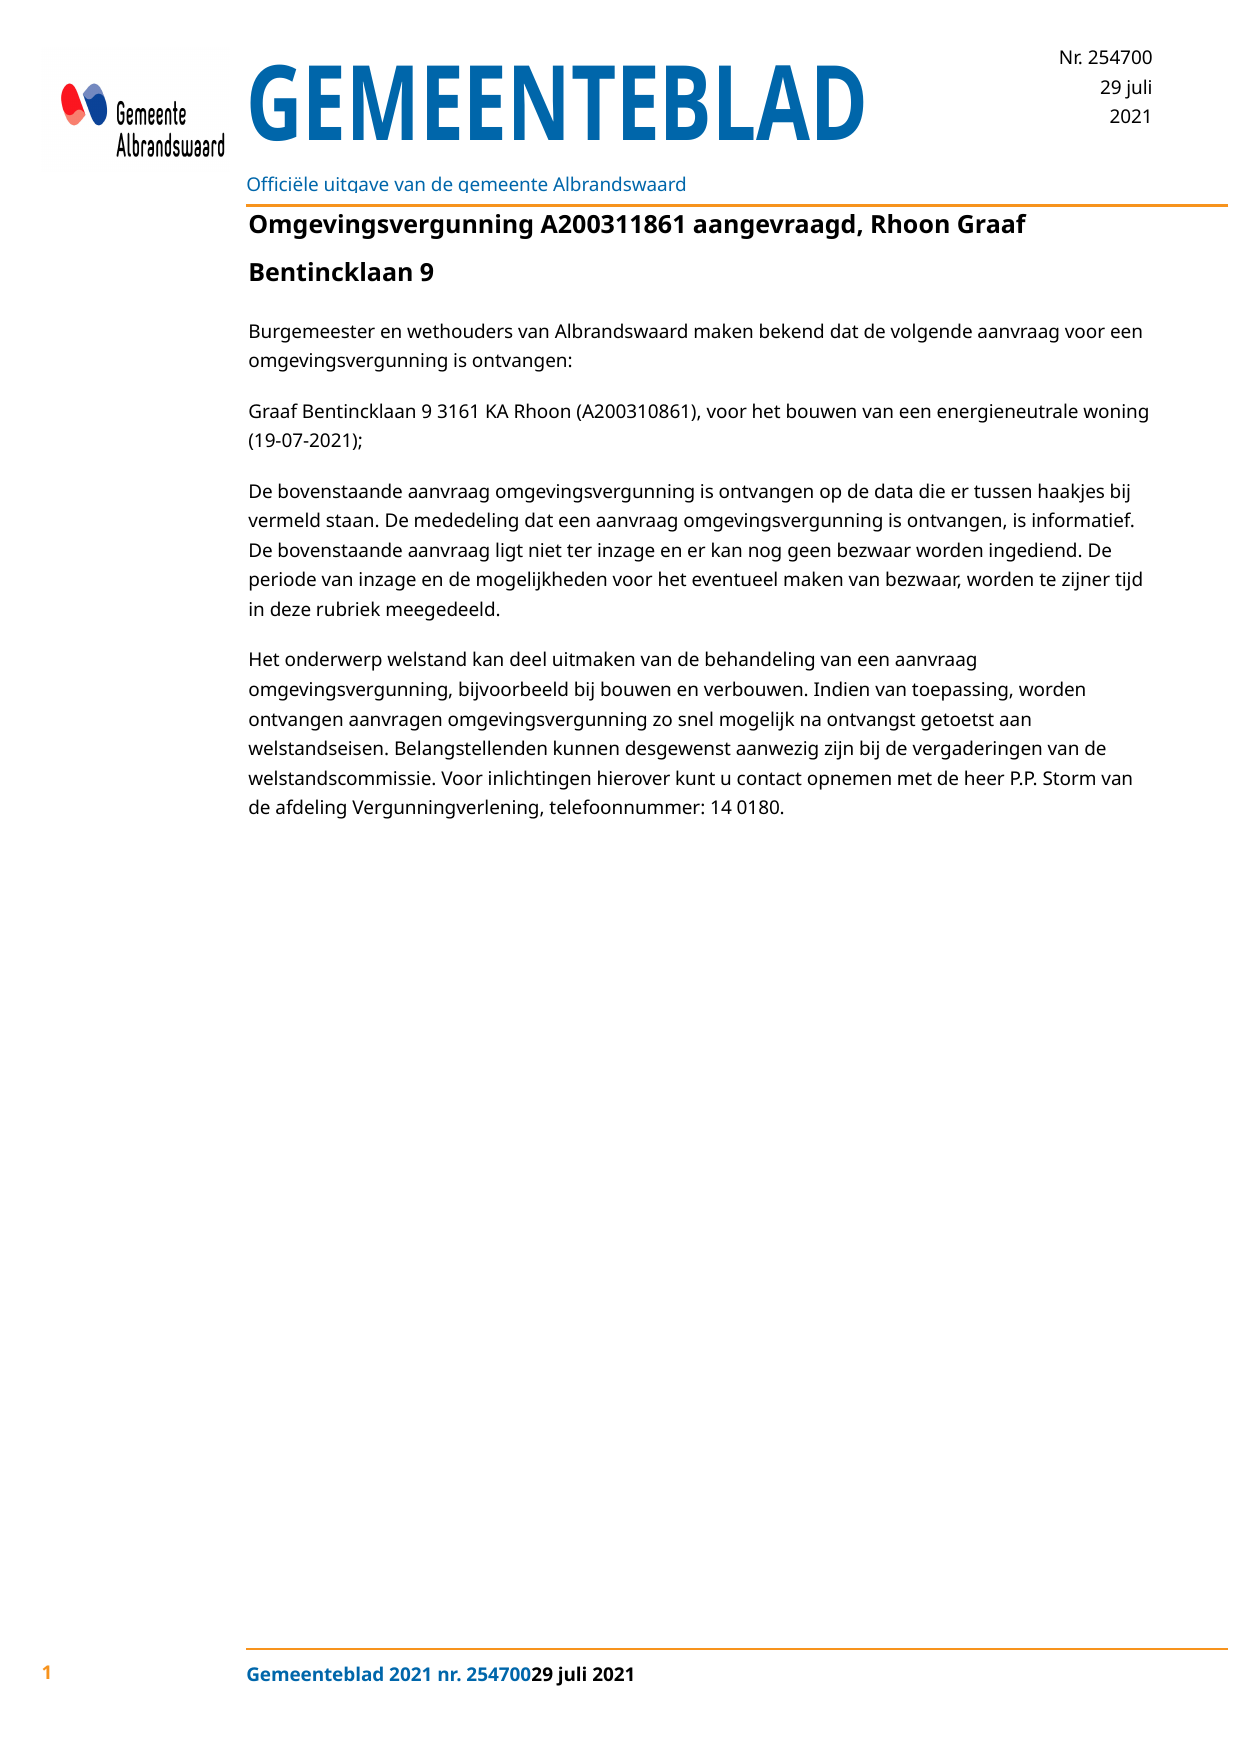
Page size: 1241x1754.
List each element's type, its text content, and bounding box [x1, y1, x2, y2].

text Burgemeester en wethouders van Albrandswaard maken bekend dat de volgende aanvraag voor een omgevingsvergunning is ontvangen: [248, 318, 1152, 373]
text Graaf Bentincklaan 9 3161 KA Rhoon (A200310861), voor het bouwen van een energieneutrale woning (19-07-2021); [248, 398, 1152, 453]
picture [41, 47, 231, 172]
text Omgevingsvergunning A200311861 aangevraagd, Rhoon Graaf Bentincklaan 9 [248, 207, 1152, 288]
text De bovenstaande aanvraag omgevingsvergunning is ontvangen op de data die er tussen haakjes bij vermeld staan. De mededeling dat een aanvraag omgevingsvergunning is ontvangen, is informatief. De bovenstaande aanvraag ligt niet ter inzage en er kan nog geen bezwaar worden ingediend. De periode van inzage en de mogelijkheden voor het eventueel maken van bezwaar, worden te zijner tijd in deze rubriek meegedeeld. [248, 478, 1152, 622]
text Het onderwerp welstand kan deel uitmaken van de behandeling van een aanvraag omgevingsvergunning, bijvoorbeeld bij bouwen en verbouwen. Indien van toepassing, worden ontvangen aanvragen omgevingsvergunning zo snel mogelijk na ontvangst getoetst aan welstandseisen. Belangstellenden kunnen desgewenst aanwezig zijn bij de vergaderingen van de welstandscommissie. Voor inlichtingen hierover kunt u contact opnemen met de heer P.P. Storm van de afdeling Vergunningverlening, telefoonnummer: 14 0180. [248, 647, 1152, 820]
